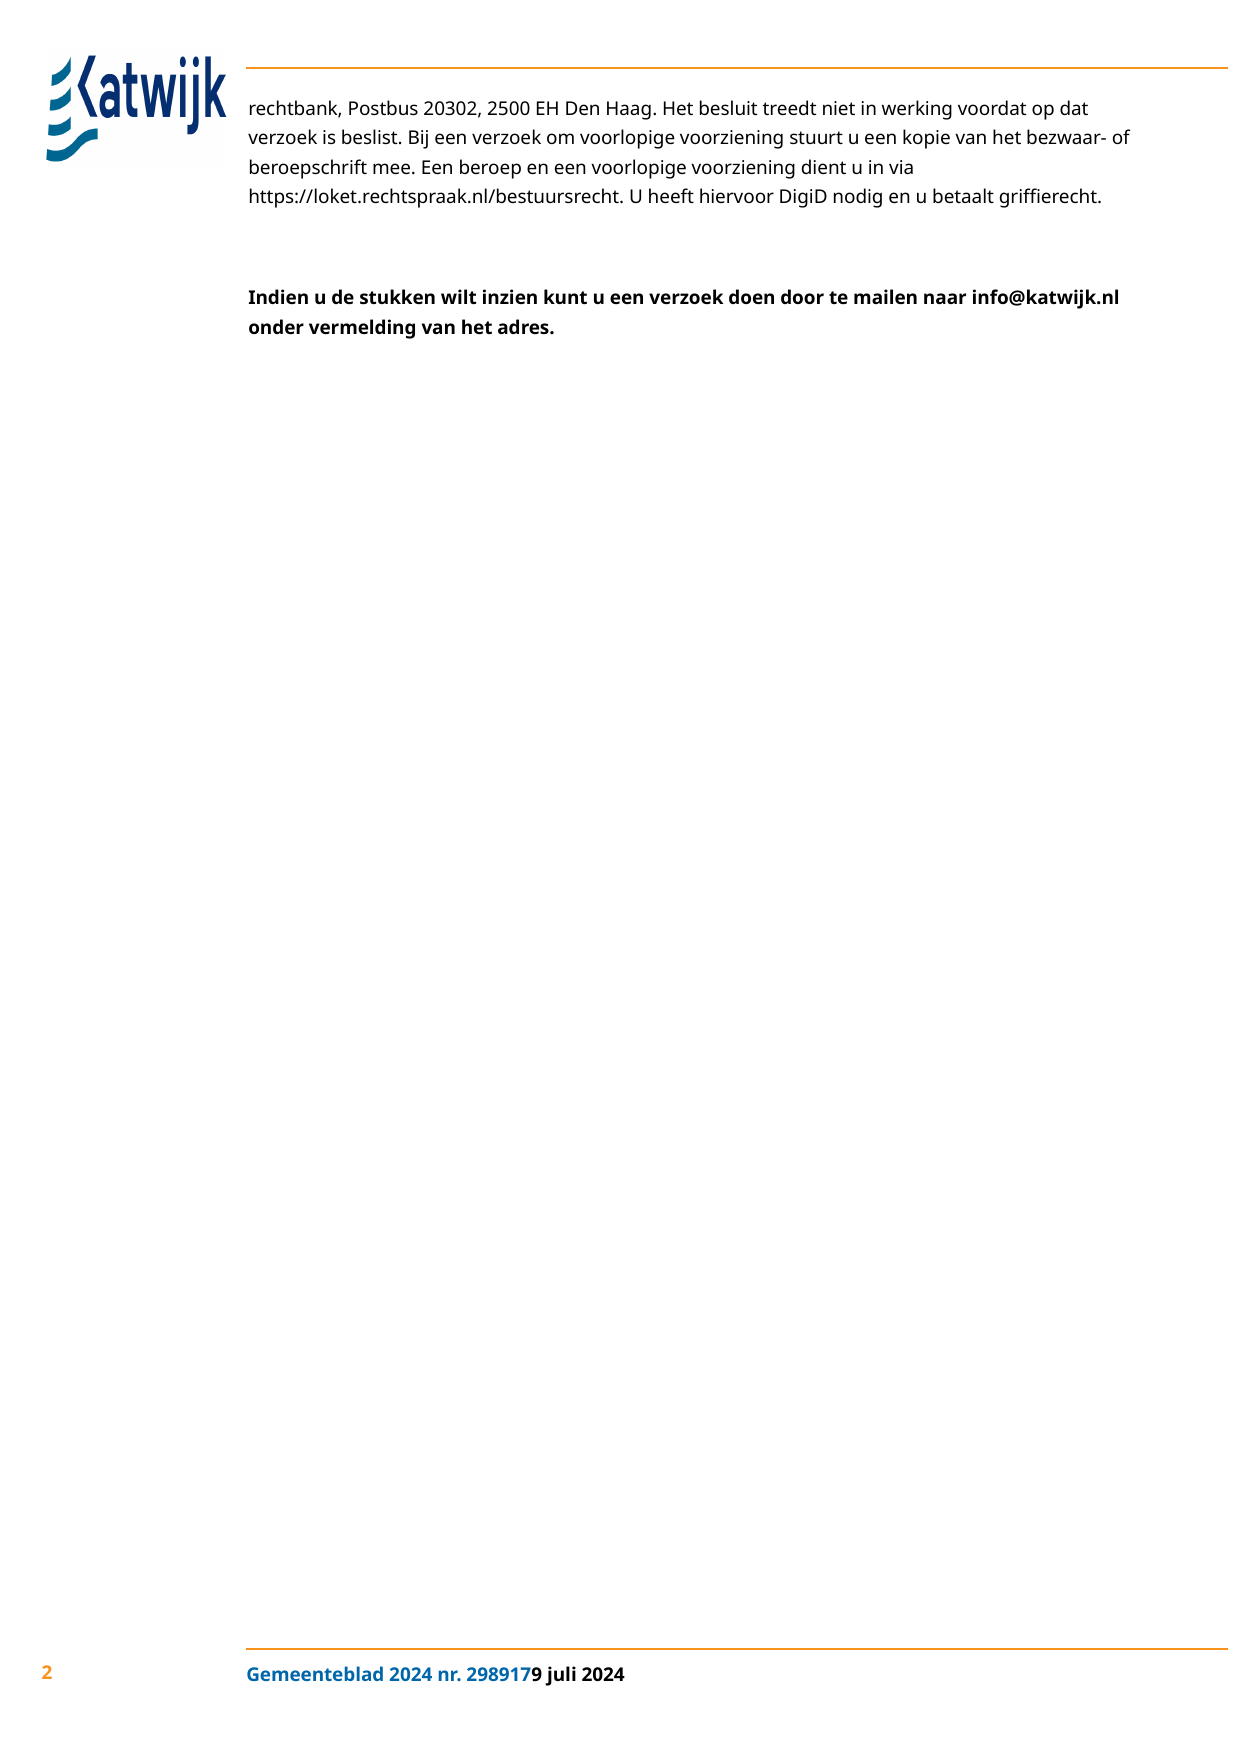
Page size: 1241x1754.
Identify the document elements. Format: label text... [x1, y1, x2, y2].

text Indien u de stukken wilt inzien kunt u een verzoek doen door te mailen naar info@katwijk.nl onder vermelding van het adres. [248, 284, 1152, 340]
text rechtbank, Postbus 20302, 2500 EH Den Haag. Het besluit treedt niet in werking voordat op dat verzoek is beslist. Bij een verzoek om voorlopige voorziening stuurt u een kopie van het bezwaar- of beroepschrift mee. Een beroep en een voorlopige voorziening dient u in via https://loket.rechtspraak.nl/bestuursrecht. U heeft hiervoor DigiD nodig en u betaalt griffierecht. [248, 95, 1152, 209]
picture [41, 47, 231, 172]
